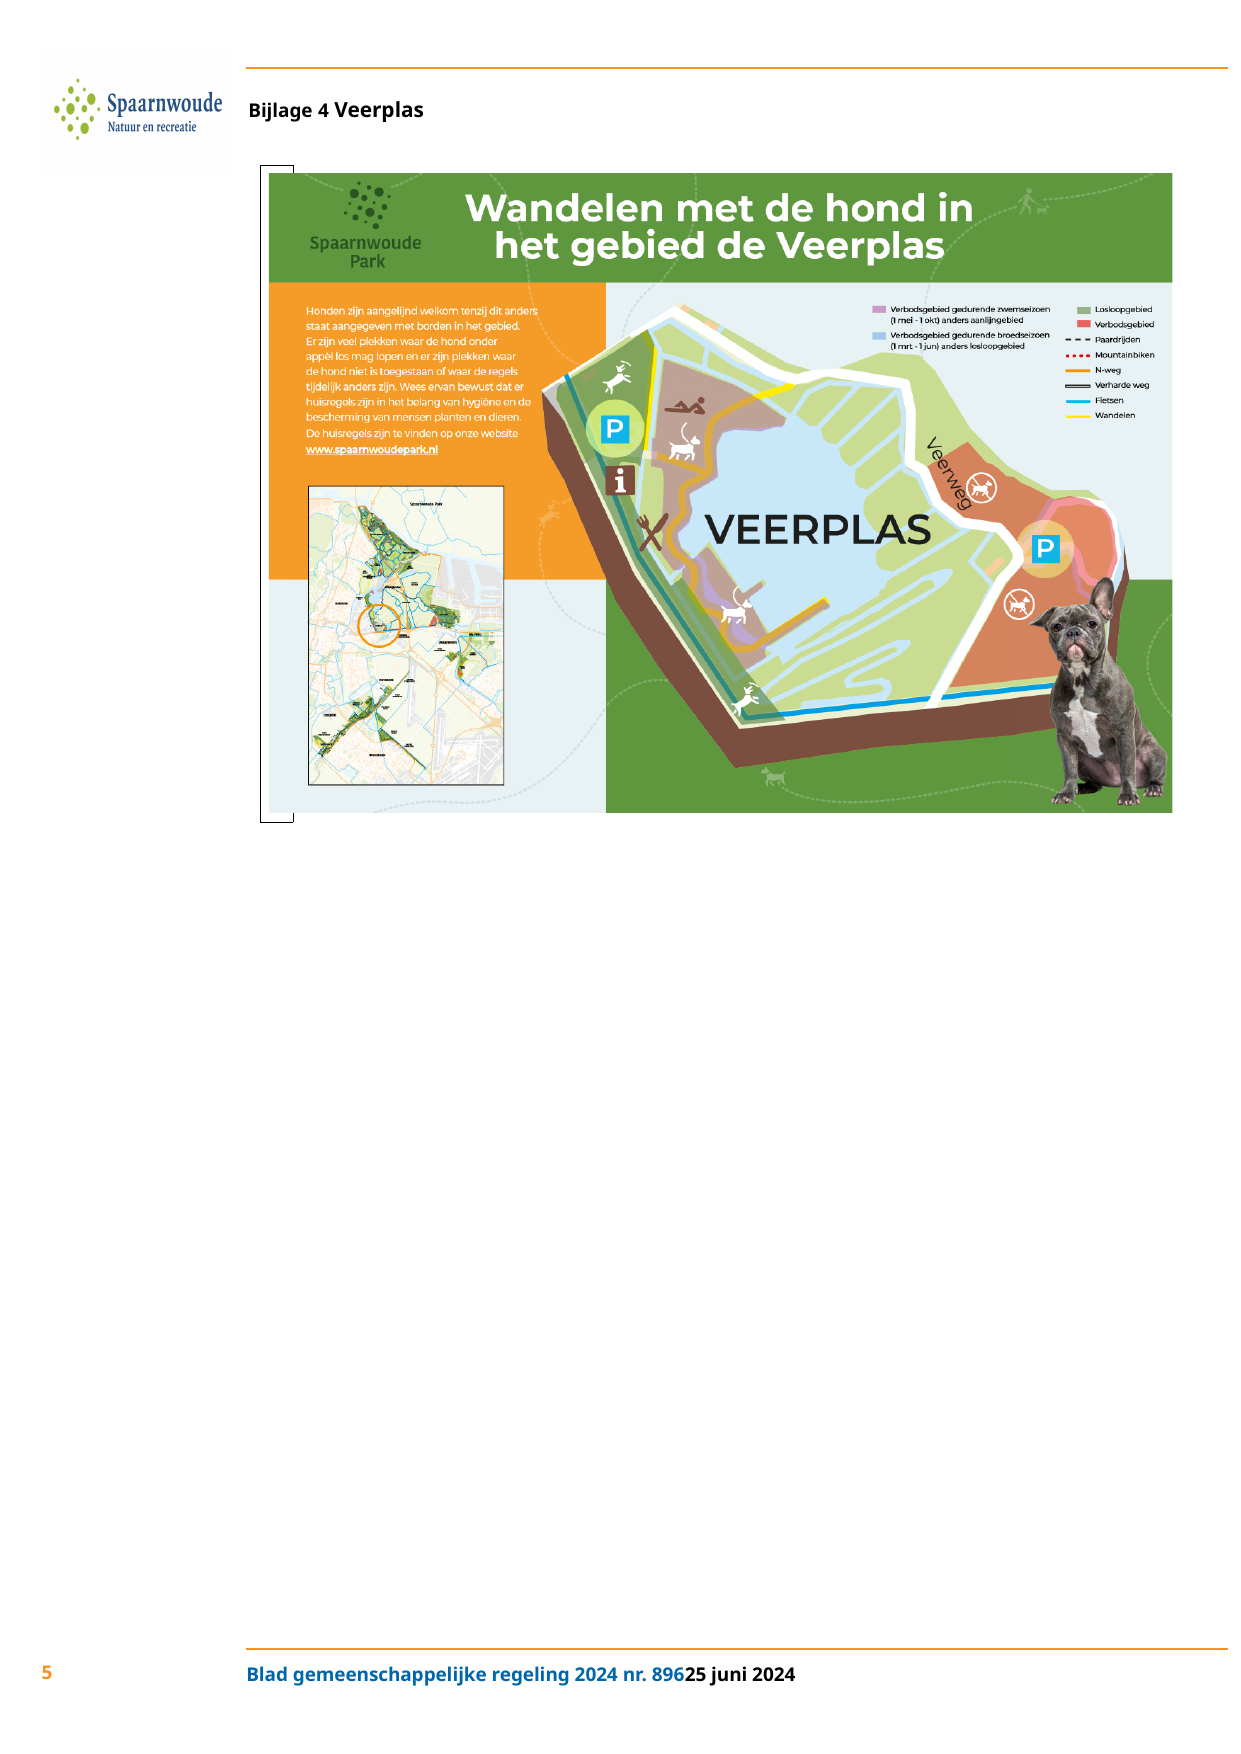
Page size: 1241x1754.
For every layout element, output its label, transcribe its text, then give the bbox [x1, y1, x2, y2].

text Bijlage 4 Veerplas [248, 95, 1152, 123]
picture [41, 47, 231, 172]
picture [268, 173, 1173, 813]
